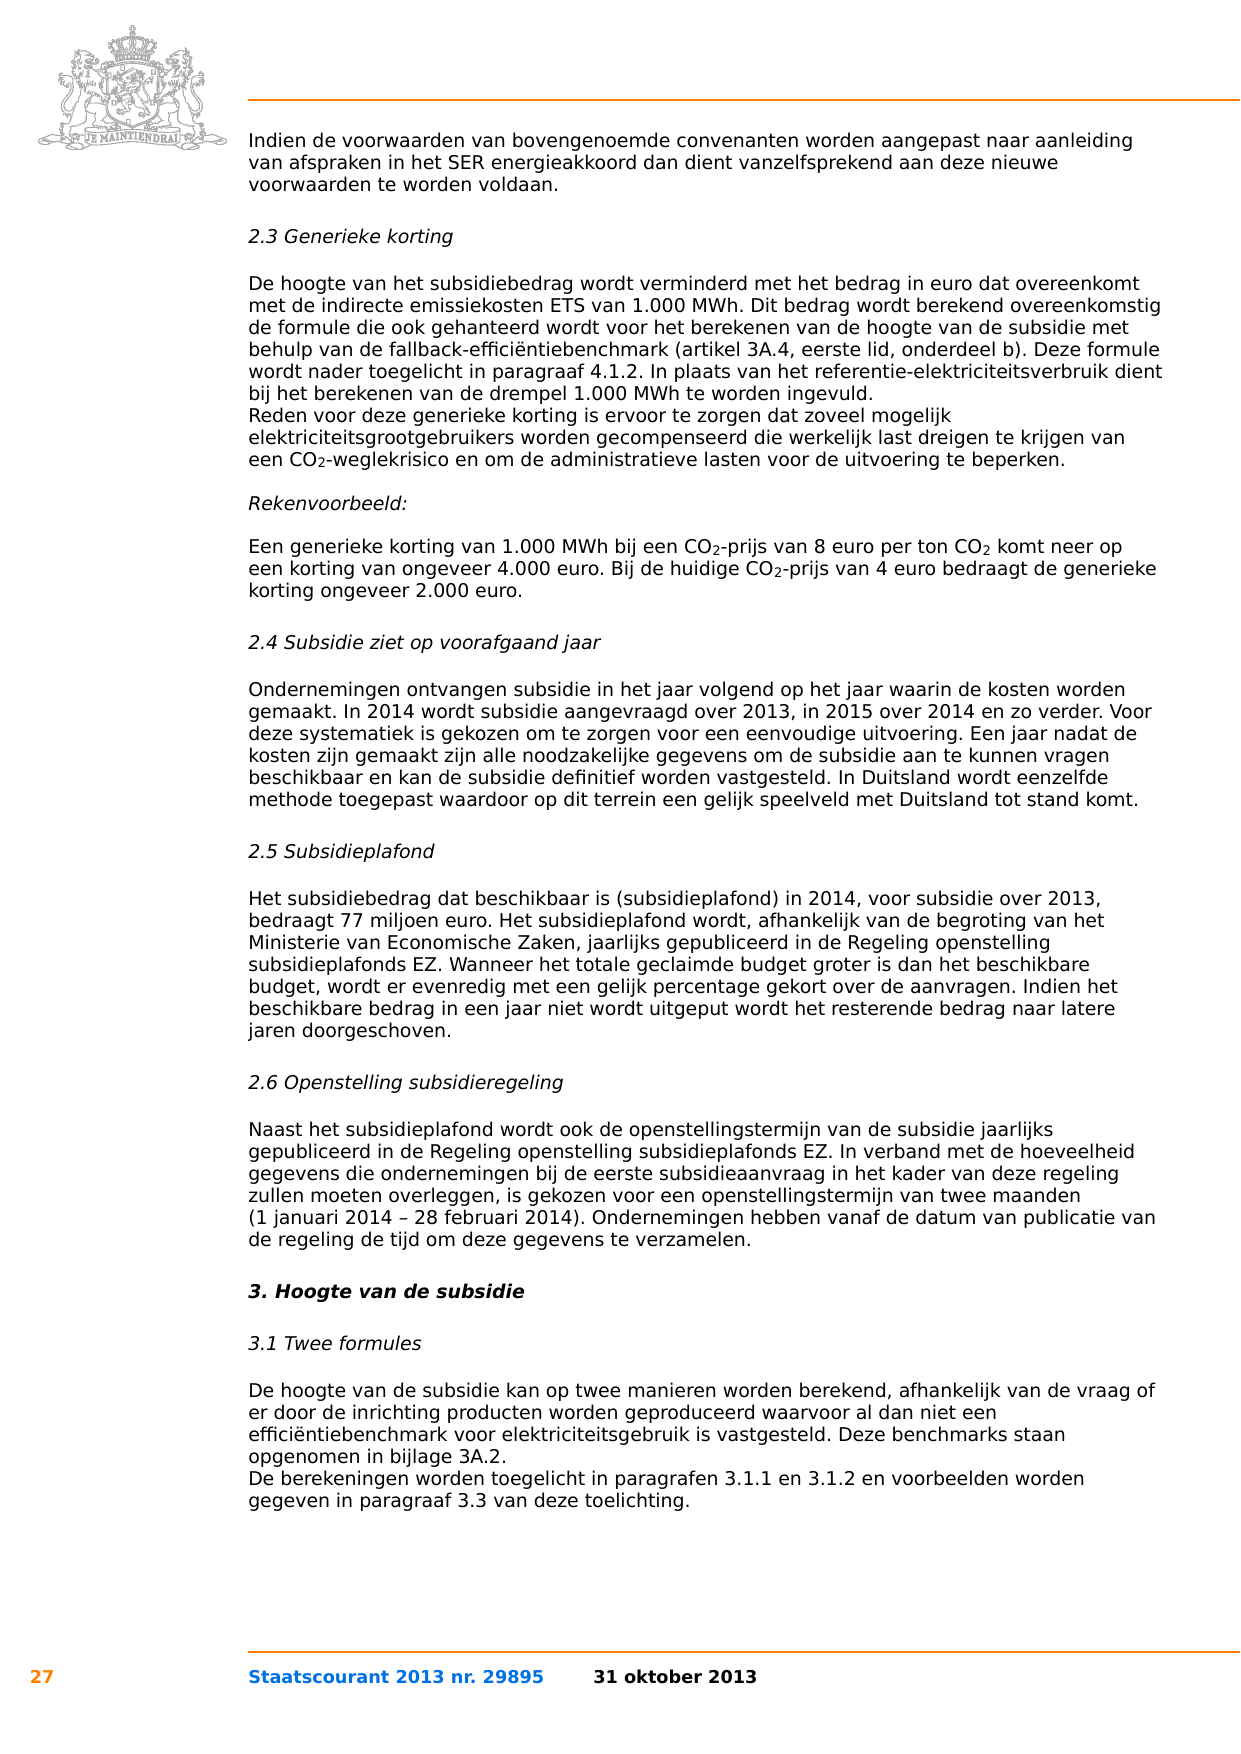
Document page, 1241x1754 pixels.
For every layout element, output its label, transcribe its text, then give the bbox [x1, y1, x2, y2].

text Een generieke korting van 1.000 MWh bij een CO2-prijs van 8 euro per ton CO2 komt neer op een korting van ongeveer 4.000 euro. Bij de huidige CO2-prijs van 4 euro bedraagt de generieke korting ongeveer 2.000 euro. [248, 536, 1163, 602]
subtitle 3. Hoogte van de subsidie [248, 1281, 1163, 1303]
text Ondernemingen ontvangen subsidie in het jaar volgend op het jaar waarin de kosten worden gemaakt. In 2014 wordt subsidie aangevraagd over 2013, in 2015 over 2014 en zo verder. Voor deze systematiek is gekozen om te zorgen voor een eenvoudige uitvoering. Een jaar nadat de kosten zijn gemaakt zijn alle noodzakelijke gegevens om de subsidie aan te kunnen vragen beschikbaar en kan de subsidie definitief worden vastgesteld. In Duitsland wordt eenzelfde methode toegepast waardoor op dit terrein een gelijk speelveld met Duitsland tot stand komt. [248, 679, 1163, 811]
text De berekeningen worden toegelicht in paragrafen 3.1.1 en 3.1.2 en voorbeelden worden gegeven in paragraaf 3.3 van deze toelichting. [248, 1468, 1163, 1512]
text Het subsidiebedrag dat beschikbaar is (subsidieplafond) in 2014, voor subsidie over 2013, bedraagt 77 miljoen euro. Het subsidieplafond wordt, afhankelijk van de begroting van het Ministerie van Economische Zaken, jaarlijks gepubliceerd in de Regeling openstelling subsidieplafonds EZ. Wanneer het totale geclaimde budget groter is dan het beschikbare budget, wordt er evenredig met een gelijk percentage gekort over de aanvragen. Indien het beschikbare bedrag in een jaar niet wordt uitgeput wordt het resterende bedrag naar latere jaren doorgeschoven. [248, 888, 1163, 1042]
picture [38, 25, 227, 150]
text Indien de voorwaarden van bovengenoemde convenanten worden aangepast naar aanleiding van afspraken in het SER energieakkoord dan dient vanzelfsprekend aan deze nieuwe voorwaarden te worden voldaan. [248, 130, 1163, 196]
text De hoogte van de subsidie kan op twee manieren worden berekend, afhankelijk van de vraag of er door de inrichting producten worden geproduceerd waarvoor al dan niet een efficiëntiebenchmark voor elektriciteitsgebruik is vastgesteld. Deze benchmarks staan opgenomen in bijlage 3A.2. [248, 1380, 1163, 1468]
subtitle 2.4 Subsidie ziet op voorafgaand jaar [248, 632, 1163, 654]
subtitle 3.1 Twee formules [248, 1333, 1163, 1355]
text De hoogte van het subsidiebedrag wordt verminderd met het bedrag in euro dat overeenkomt met de indirecte emissiekosten ETS van 1.000 MWh. Dit bedrag wordt berekend overeenkomstig de formule die ook gehanteerd wordt voor het berekenen van de hoogte van de subsidie met behulp van de fallback-efficiëntiebenchmark (artikel 3A.4, eerste lid, onderdeel b). Deze formule wordt nader toegelicht in paragraaf 4.1.2. In plaats van het referentie-elektriciteitsverbruik dient bij het berekenen van de drempel 1.000 MWh te worden ingevuld. [248, 273, 1163, 405]
text Naast het subsidieplafond wordt ook de openstellingstermijn van de subsidie jaarlijks gepubliceerd in de Regeling openstelling subsidieplafonds EZ. In verband met de hoeveelheid gegevens die ondernemingen bij de eerste subsidieaanvraag in het kader van deze regeling zullen moeten overleggen, is gekozen voor een openstellingstermijn van twee maanden (1 januari 2014 – 28 februari 2014). Ondernemingen hebben vanaf de datum van publicatie van de regeling de tijd om deze gegevens te verzamelen. [248, 1119, 1163, 1251]
subtitle Rekenvoorbeeld: [248, 492, 1163, 514]
subtitle 2.5 Subsidieplafond [248, 841, 1163, 863]
subtitle 2.3 Generieke korting [248, 226, 1163, 248]
subtitle 2.6 Openstelling subsidieregeling [248, 1072, 1163, 1094]
text Reden voor deze generieke korting is ervoor te zorgen dat zoveel mogelijk elektriciteitsgrootgebruikers worden gecompenseerd die werkelijk last dreigen te krijgen van een CO2-weglekrisico en om de administratieve lasten voor de uitvoering te beperken. [248, 405, 1163, 471]
